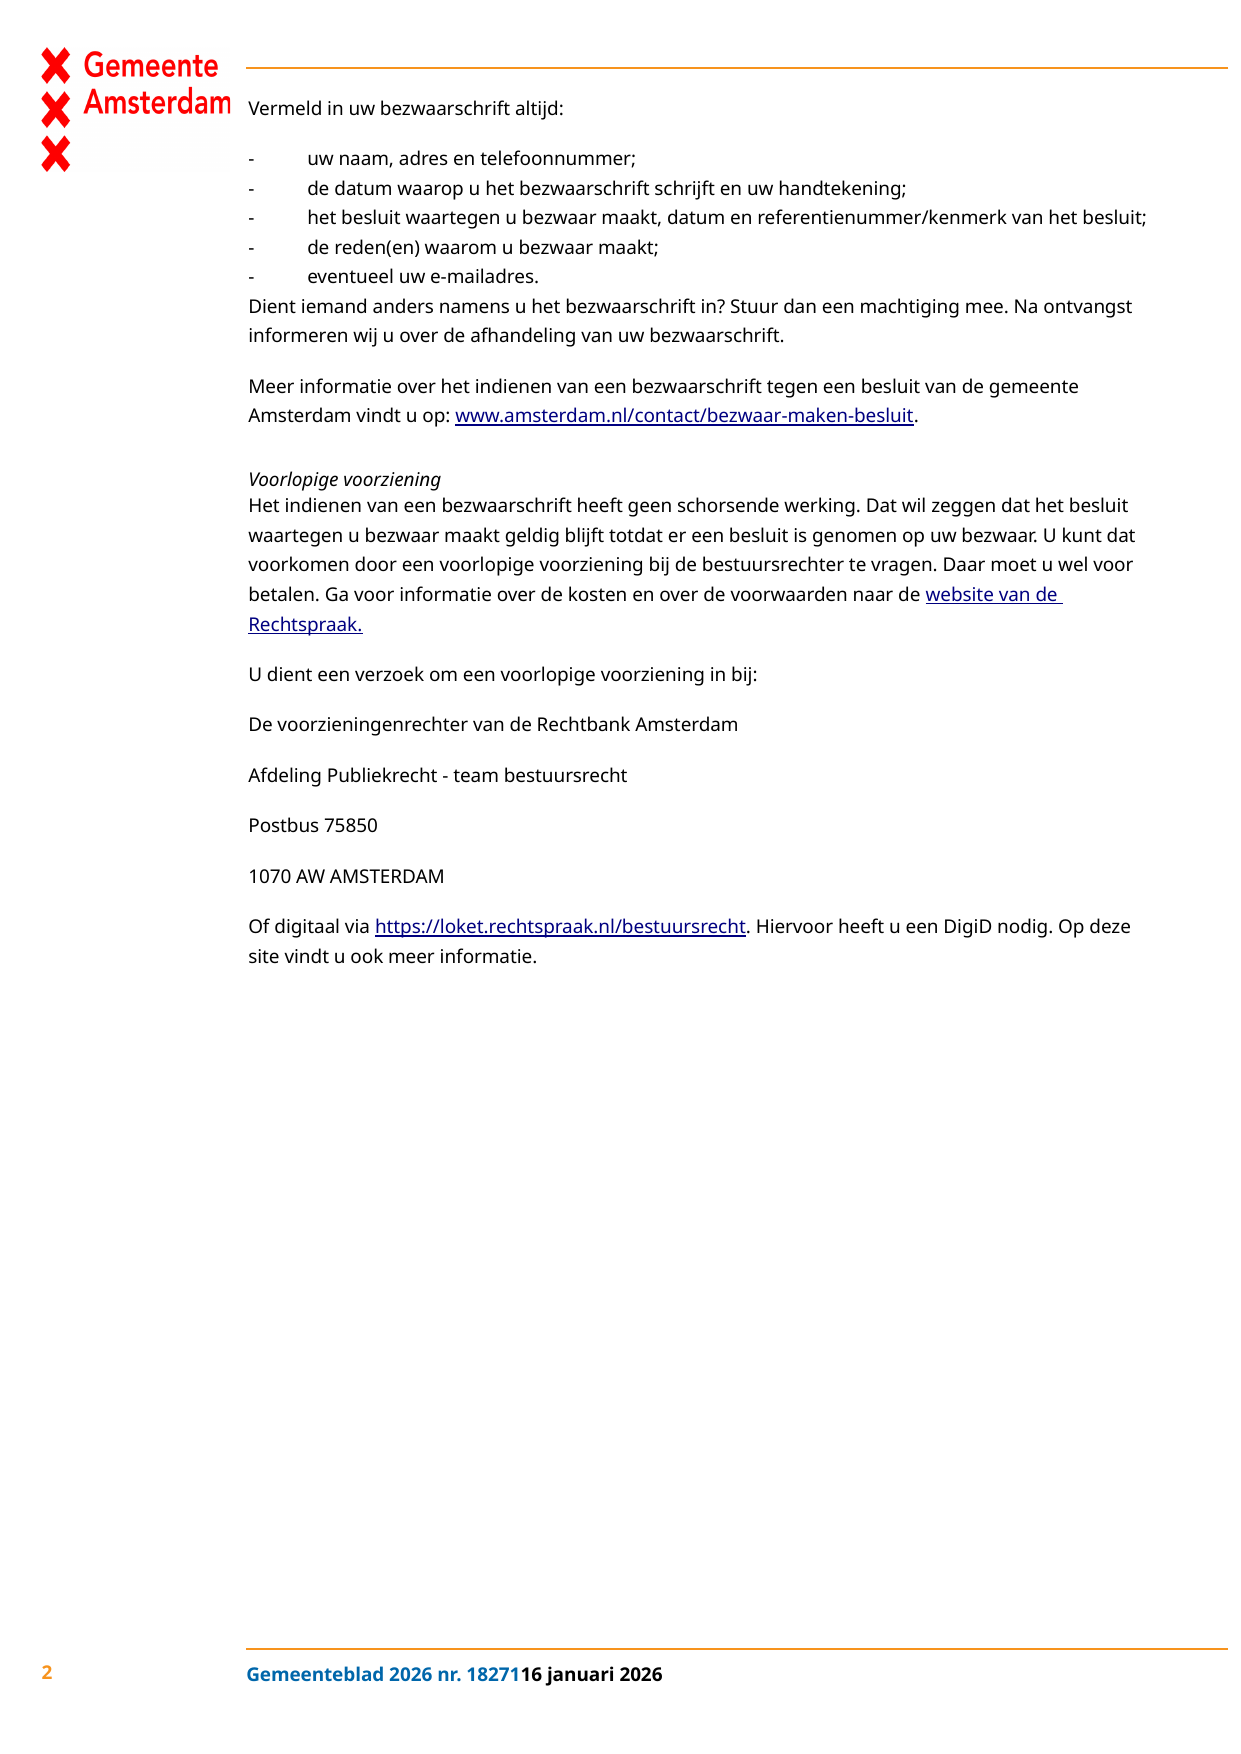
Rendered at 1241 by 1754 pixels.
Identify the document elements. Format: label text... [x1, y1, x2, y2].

text Of digitaal via https://loket.rechtspraak.nl/bestuursrecht. Hiervoor heeft u een DigiD nodig. Op deze site vindt u ook meer informatie. [248, 913, 1152, 968]
text Postbus 75850 [248, 812, 1152, 838]
list de reden(en) waarom u bezwaar maakt; [248, 234, 1152, 260]
text 1070 AW AMSTERDAM [248, 863, 1152, 888]
list uw naam, adres en telefoonnummer; [248, 145, 1152, 171]
text U dient een verzoek om een voorlopige voorziening in bij: [248, 661, 1152, 687]
text Het indienen van een bezwaarschrift heeft geen schorsende werking. Dat wil zeggen dat het besluit waartegen u bezwaar maakt geldig blijft totdat er een besluit is genomen op uw bezwaar. U kunt dat voorkomen door een voorlopige voorziening bij de bestuursrechter te vragen. Daar moet u wel voor betalen. Ga voor informatie over de kosten en over de voorwaarden naar de website van de Rechtspraak. [248, 492, 1152, 636]
list eventueel uw e-mailadres. [248, 263, 1152, 289]
picture [41, 47, 231, 172]
text Dient iemand anders namens u het bezwaarschrift in? Stuur dan een machtiging mee. Na ontvangst informeren wij u over de afhandeling van uw bezwaarschrift. [248, 293, 1152, 348]
text Voorlopige voorziening [248, 467, 1152, 492]
text Afdeling Publiekrecht - team bestuursrecht [248, 762, 1152, 788]
text Vermeld in uw bezwaarschrift altijd: [248, 95, 1152, 121]
list de datum waarop u het bezwaarschrift schrijft en uw handtekening; [248, 175, 1152, 201]
text De voorzieningenrechter van de Rechtbank Amsterdam [248, 712, 1152, 737]
list het besluit waartegen u bezwaar maakt, datum en referentienummer/kenmerk van het besluit; [248, 204, 1152, 230]
text Meer informatie over het indienen van een bezwaarschrift tegen een besluit van de gemeente Amsterdam vindt u op: www.amsterdam.nl/contact/bezwaar-maken-besluit. [248, 373, 1152, 428]
